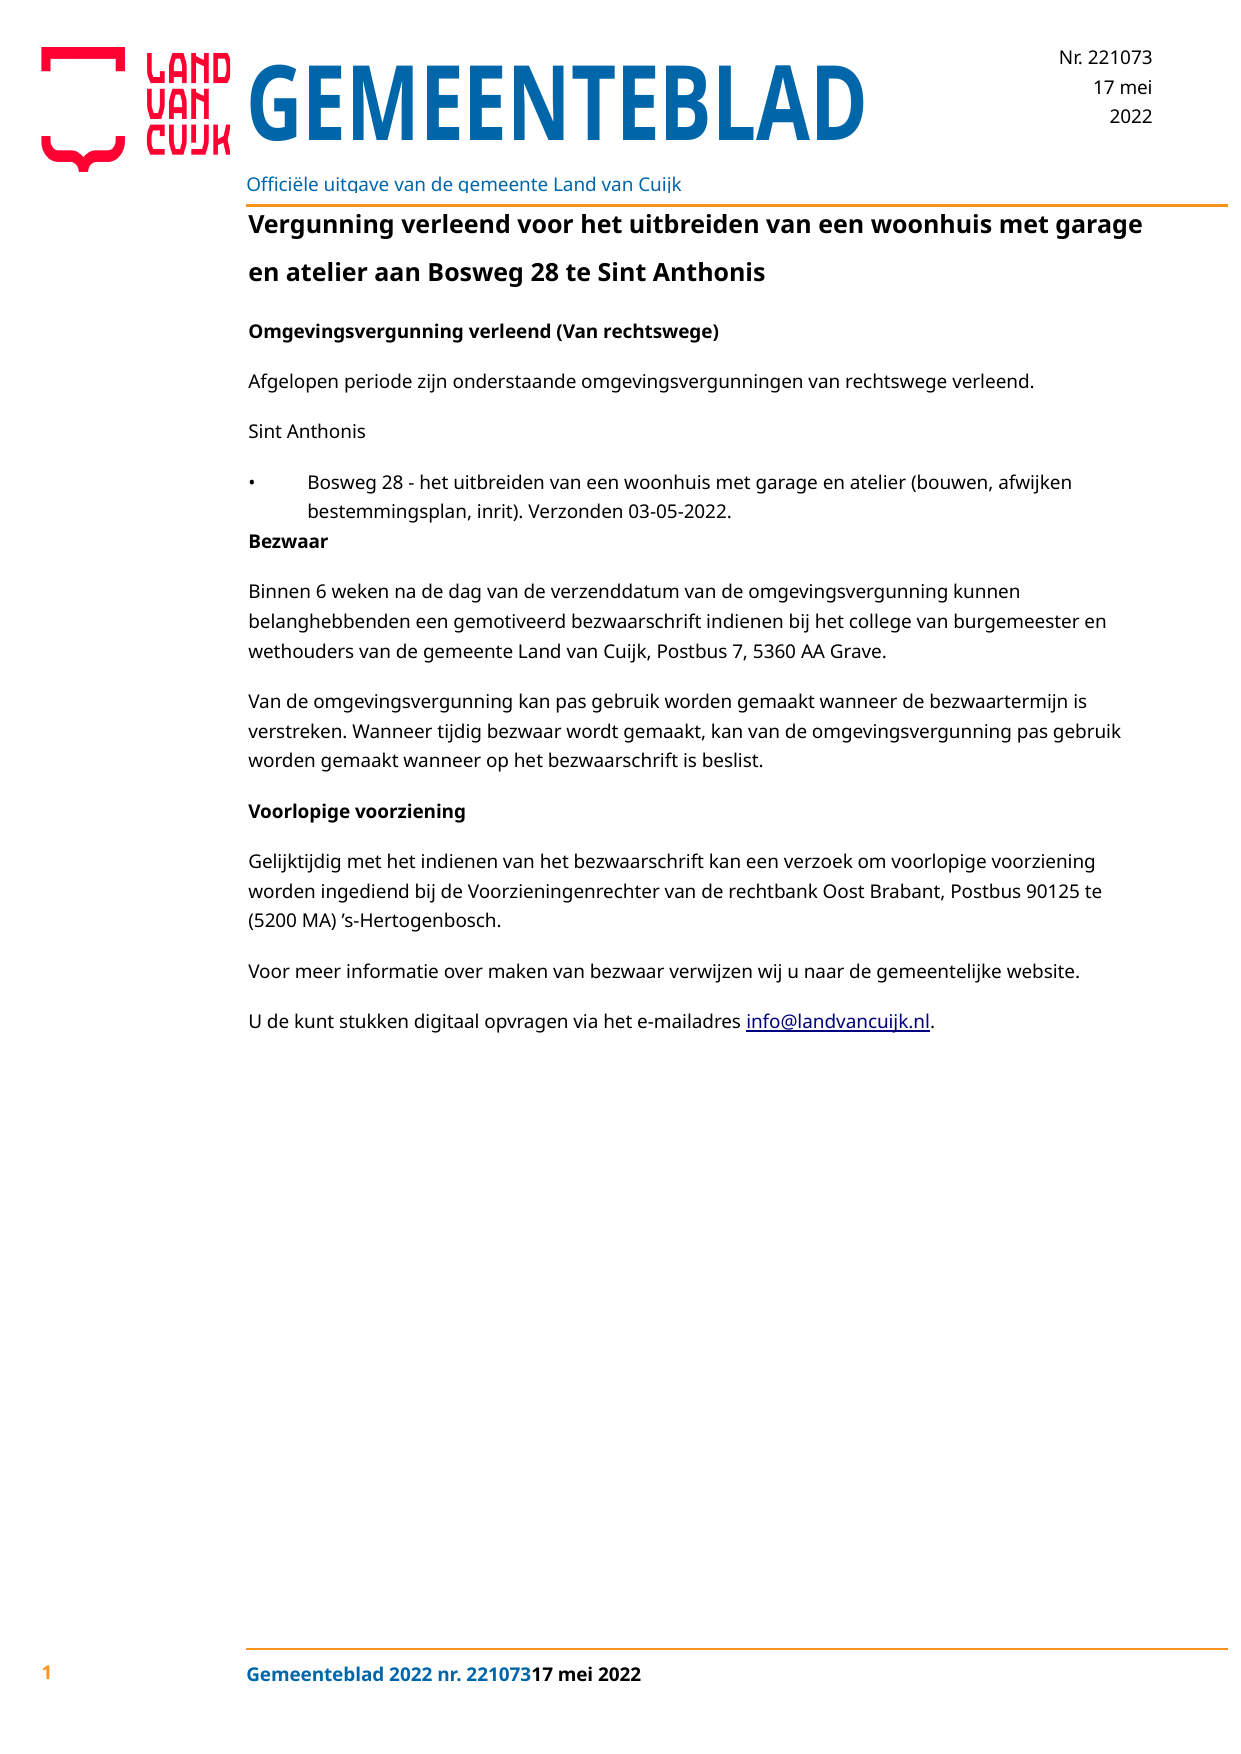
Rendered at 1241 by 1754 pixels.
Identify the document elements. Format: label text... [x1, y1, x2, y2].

list Bosweg 28 - het uitbreiden van een woonhuis met garage en atelier (bouwen, afwijken bestemmingsplan, inrit). Verzonden 03-05-2022. [248, 469, 1152, 524]
text Vergunning verleend voor het uitbreiden van een woonhuis met garage en atelier aan Bosweg 28 te Sint Anthonis [248, 207, 1152, 288]
text U de kunt stukken digitaal opvragen via het e-mailadres info@landvancuijk.nl. [248, 1008, 1152, 1034]
text Van de omgevingsvergunning kan pas gebruik worden gemaakt wanneer de bezwaartermijn is verstreken. Wanneer tijdig bezwaar wordt gemaakt, kan van de omgevingsvergunning pas gebruik worden gemaakt wanneer op het bezwaarschrift is beslist. [248, 688, 1152, 773]
text Bezwaar [248, 528, 1152, 554]
text Voorlopige voorziening [248, 798, 1152, 824]
text Afgelopen periode zijn onderstaande omgevingsvergunningen van rechtswege verleend. [248, 368, 1152, 394]
text Binnen 6 weken na de dag van de verzenddatum van de omgevingsvergunning kunnen belanghebbenden een gemotiveerd bezwaarschrift indienen bij het college van burgemeester en wethouders van de gemeente Land van Cuijk, Postbus 7, 5360 AA Grave. [248, 579, 1152, 664]
text Sint Anthonis [248, 419, 1152, 444]
text Voor meer informatie over maken van bezwaar verwijzen wij u naar de gemeentelijke website. [248, 958, 1152, 984]
picture [41, 47, 231, 172]
text Gelijktijdig met het indienen van het bezwaarschrift kan een verzoek om voorlopige voorziening worden ingediend bij de Voorzieningenrechter van de rechtbank Oost Brabant, Postbus 90125 te (5200 MA) ’s-Hertogenbosch. [248, 848, 1152, 933]
text Omgevingsvergunning verleend (Van rechtswege) [248, 318, 1152, 344]
